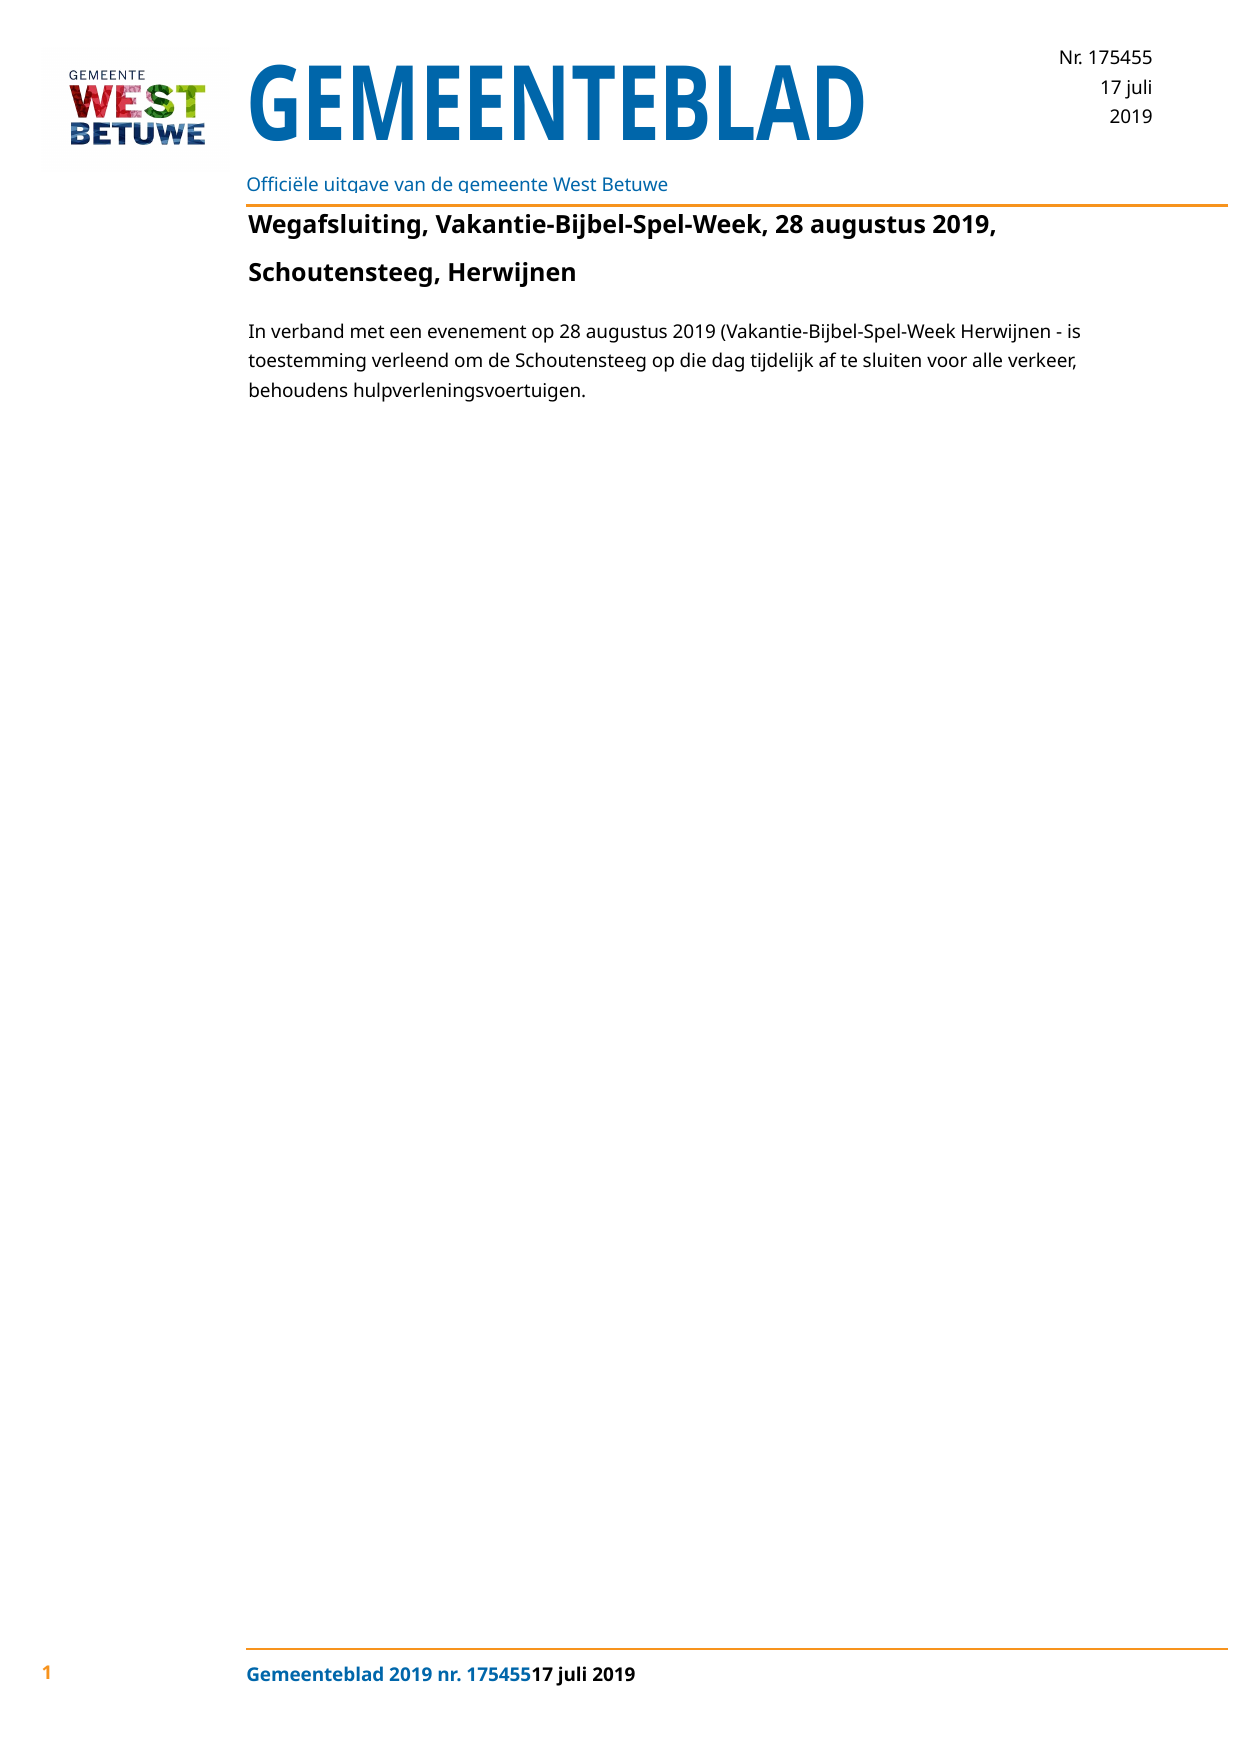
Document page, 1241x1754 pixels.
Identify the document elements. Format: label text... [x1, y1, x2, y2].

picture [41, 47, 231, 172]
text In verband met een evenement op 28 augustus 2019 (Vakantie-Bijbel-Spel-Week Herwijnen - is toestemming verleend om de Schoutensteeg op die dag tijdelijk af te sluiten voor alle verkeer, behoudens hulpverleningsvoertuigen. [248, 318, 1152, 403]
text Wegafsluiting, Vakantie-Bijbel-Spel-Week, 28 augustus 2019, Schoutensteeg, Herwijnen [248, 207, 1152, 288]
